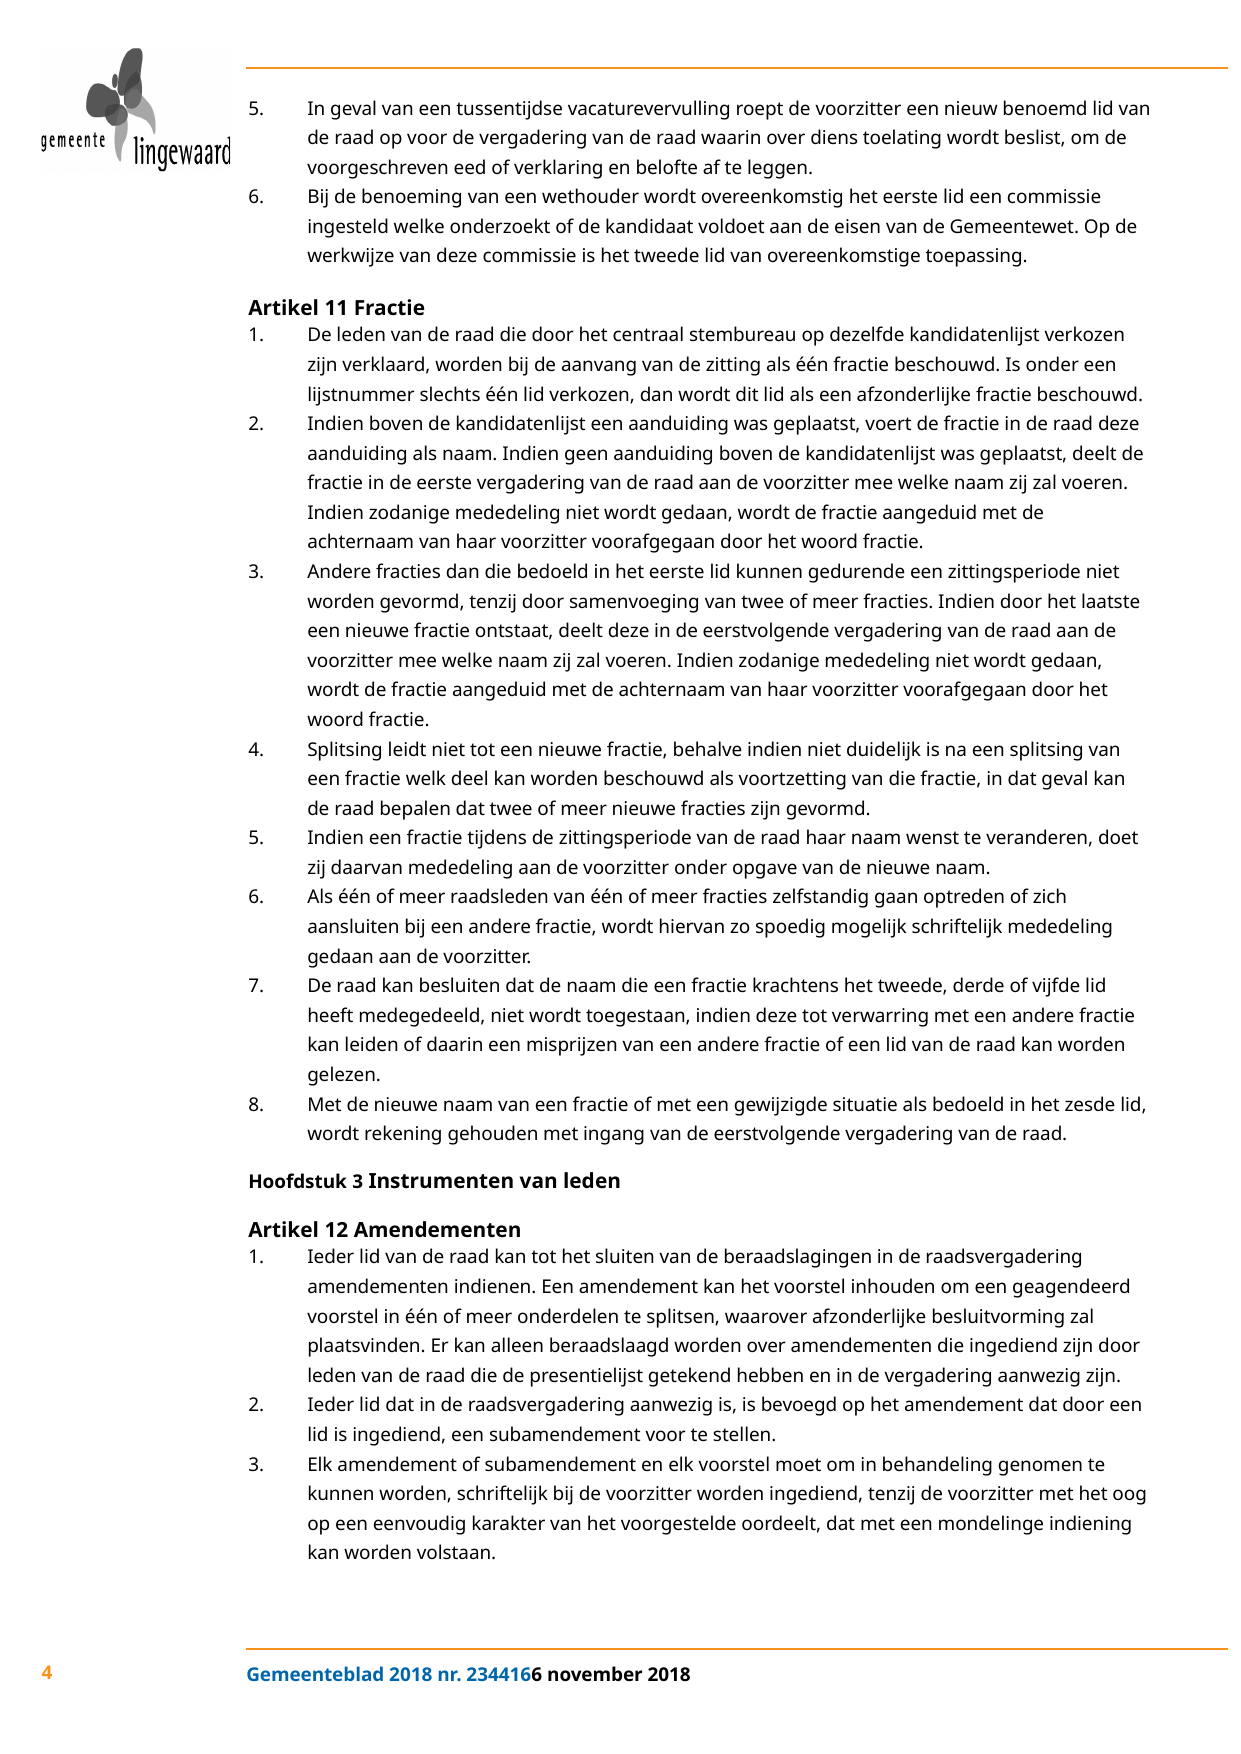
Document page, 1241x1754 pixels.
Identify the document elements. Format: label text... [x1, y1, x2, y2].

list Andere fracties dan die bedoeld in het eerste lid kunnen gedurende een zittingsperiode niet worden gevormd, tenzij door samenvoeging van twee of meer fracties. Indien door het laatste een nieuwe fractie ontstaat, deelt deze in de eerstvolgende vergadering van de raad aan de voorzitter mee welke naam zij zal voeren. Indien zodanige mededeling niet wordt gedaan, wordt de fractie aangeduid met de achternaam van haar voorzitter voorafgegaan door het woord fractie. [248, 558, 1152, 732]
list Elk amendement of subamendement en elk voorstel moet om in behandeling genomen te kunnen worden, schriftelijk bij de voorzitter worden ingediend, tenzij de voorzitter met het oog op een eenvoudig karakter van het voorgestelde oordeelt, dat met een mondelinge indiening kan worden volstaan. [248, 1451, 1152, 1565]
text Artikel 11 Fractie [248, 293, 1152, 322]
list Met de nieuwe naam van een fractie of met een gewijzigde situatie als bedoeld in het zesde lid, wordt rekening gehouden met ingang van de eerstvolgende vergadering van de raad. [248, 1091, 1152, 1146]
list De raad kan besluiten dat de naam die een fractie krachtens het tweede, derde of vijfde lid heeft medegedeeld, niet wordt toegestaan, indien deze tot verwarring met een andere fractie kan leiden of daarin een misprijzen van een andere fractie of een lid van de raad kan worden gelezen. [248, 972, 1152, 1087]
picture [41, 47, 231, 172]
text Artikel 12 Amendementen [248, 1215, 1152, 1244]
list Splitsing leidt niet tot een nieuwe fractie, behalve indien niet duidelijk is na een splitsing van een fractie welk deel kan worden beschouwd als voortzetting van die fractie, in dat geval kan de raad bepalen dat twee of meer nieuwe fracties zijn gevormd. [248, 736, 1152, 821]
list Als één of meer raadsleden van één of meer fracties zelfstandig gaan optreden of zich aansluiten bij een andere fractie, wordt hiervan zo spoedig mogelijk schriftelijk mededeling gedaan aan de voorzitter. [248, 884, 1152, 968]
list Ieder lid dat in de raadsvergadering aanwezig is, is bevoegd op het amendement dat door een lid is ingediend, een subamendement voor te stellen. [248, 1392, 1152, 1447]
text Hoofdstuk 3 Instrumenten van leden [248, 1166, 1152, 1194]
list Indien een fractie tijdens de zittingsperiode van de raad haar naam wenst te veranderen, doet zij daarvan mededeling aan de voorzitter onder opgave van de nieuwe naam. [248, 824, 1152, 880]
list De leden van de raad die door het centraal stembureau op dezelfde kandidatenlijst verkozen zijn verklaard, worden bij de aanvang van de zitting als één fractie beschouwd. Is onder een lijstnummer slechts één lid verkozen, dan wordt dit lid als een afzonderlijke fractie beschouwd. [248, 322, 1152, 406]
list Indien boven de kandidatenlijst een aanduiding was geplaatst, voert de fractie in de raad deze aanduiding als naam. Indien geen aanduiding boven de kandidatenlijst was geplaatst, deelt de fractie in de eerste vergadering van de raad aan de voorzitter mee welke naam zij zal voeren. Indien zodanige mededeling niet wordt gedaan, wordt de fractie aangeduid met de achternaam van haar voorzitter voorafgegaan door het woord fractie. [248, 410, 1152, 554]
list Bij de benoeming van een wethouder wordt overeenkomstig het eerste lid een commissie ingesteld welke onderzoekt of de kandidaat voldoet aan de eisen van de Gemeentewet. Op de werkwijze van deze commissie is het tweede lid van overeenkomstige toepassing. [248, 183, 1152, 268]
list Ieder lid van de raad kan tot het sluiten van de beraadslagingen in de raadsvergadering amendementen indienen. Een amendement kan het voorstel inhouden om een geagendeerd voorstel in één of meer onderdelen te splitsen, waarover afzonderlijke besluitvorming zal plaatsvinden. Er kan alleen beraadslaagd worden over amendementen die ingediend zijn door leden van de raad die de presentielijst getekend hebben en in de vergadering aanwezig zijn. [248, 1244, 1152, 1388]
list In geval van een tussentijdse vacaturevervulling roept de voorzitter een nieuw benoemd lid van de raad op voor de vergadering van de raad waarin over diens toelating wordt beslist, om de voorgeschreven eed of verklaring en belofte af te leggen. [248, 95, 1152, 180]
